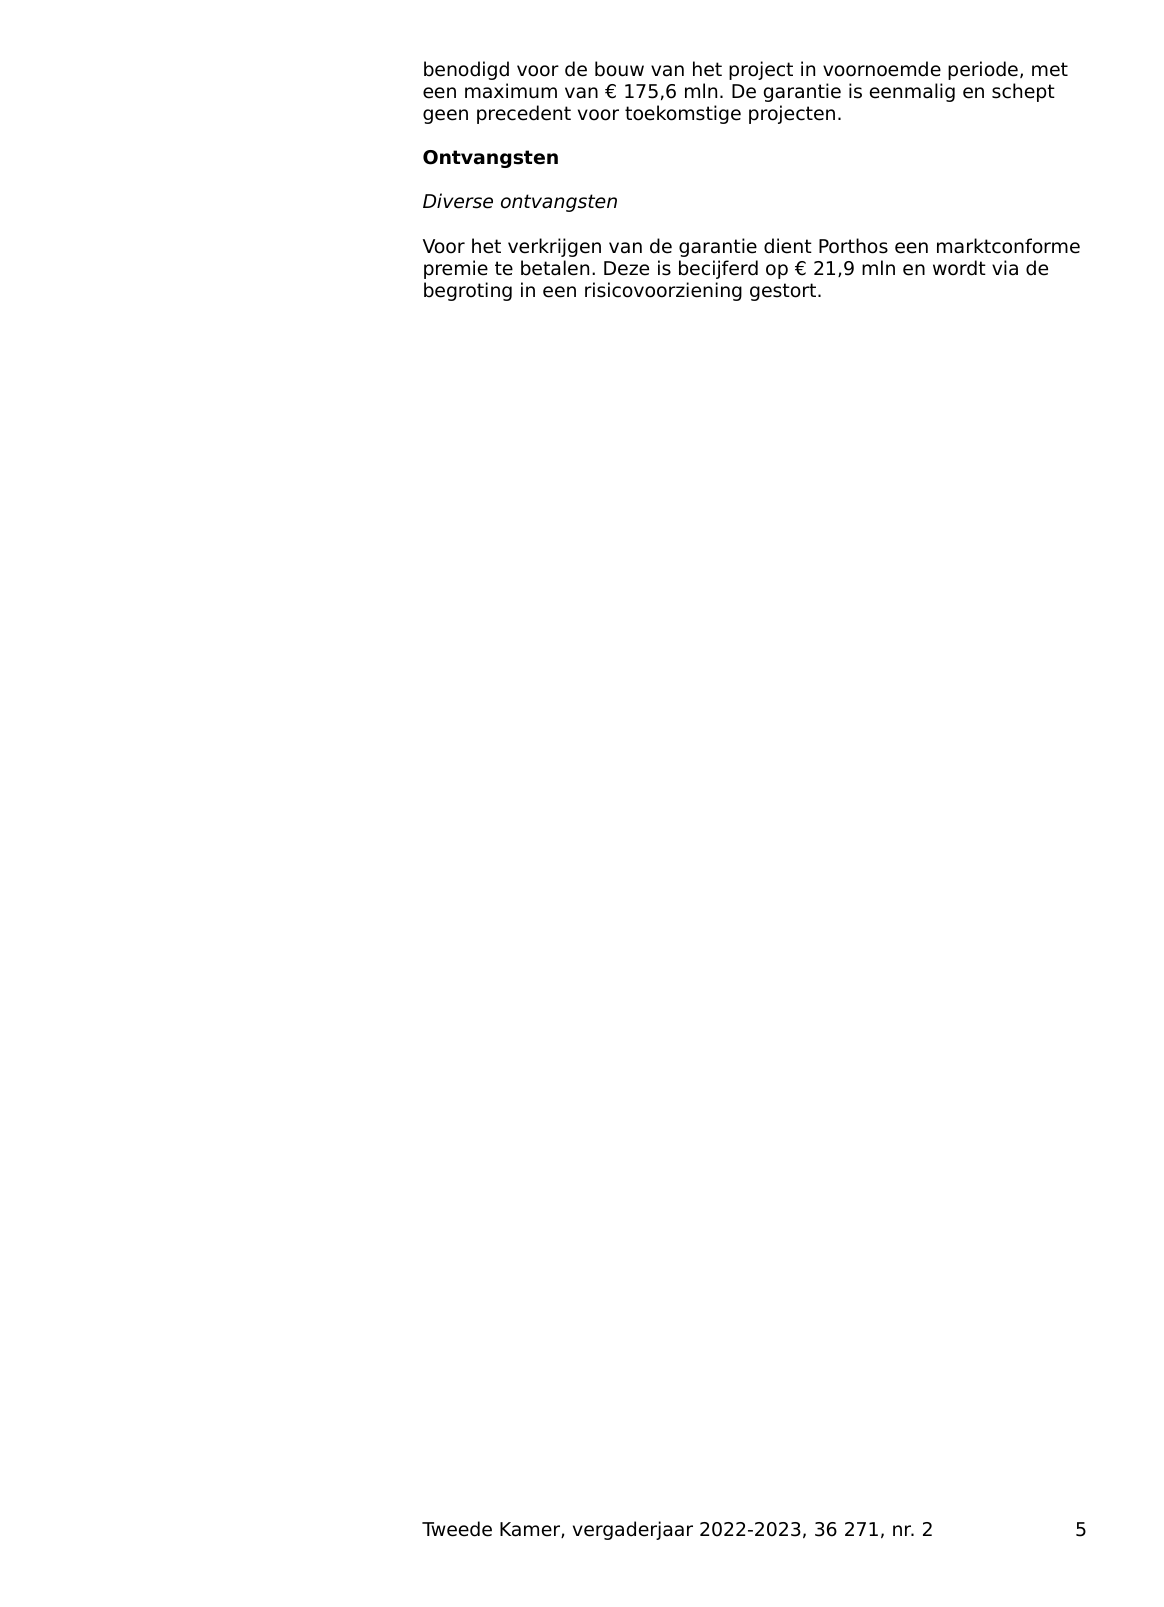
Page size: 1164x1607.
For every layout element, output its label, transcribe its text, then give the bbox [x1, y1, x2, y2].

text benodigd voor de bouw van het project in voornoemde periode, met een maximum van € 175,6 mln. De garantie is eenmalig en schept geen precedent voor toekomstige projecten. [422, 59, 1087, 125]
subtitle Diverse ontvangsten [422, 191, 1087, 213]
subtitle Ontvangsten [422, 147, 1087, 169]
text Voor het verkrijgen van de garantie dient Porthos een marktconforme premie te betalen. Deze is becijferd op € 21,9 mln en wordt via de begroting in een risicovoorziening gestort. [422, 236, 1087, 301]
